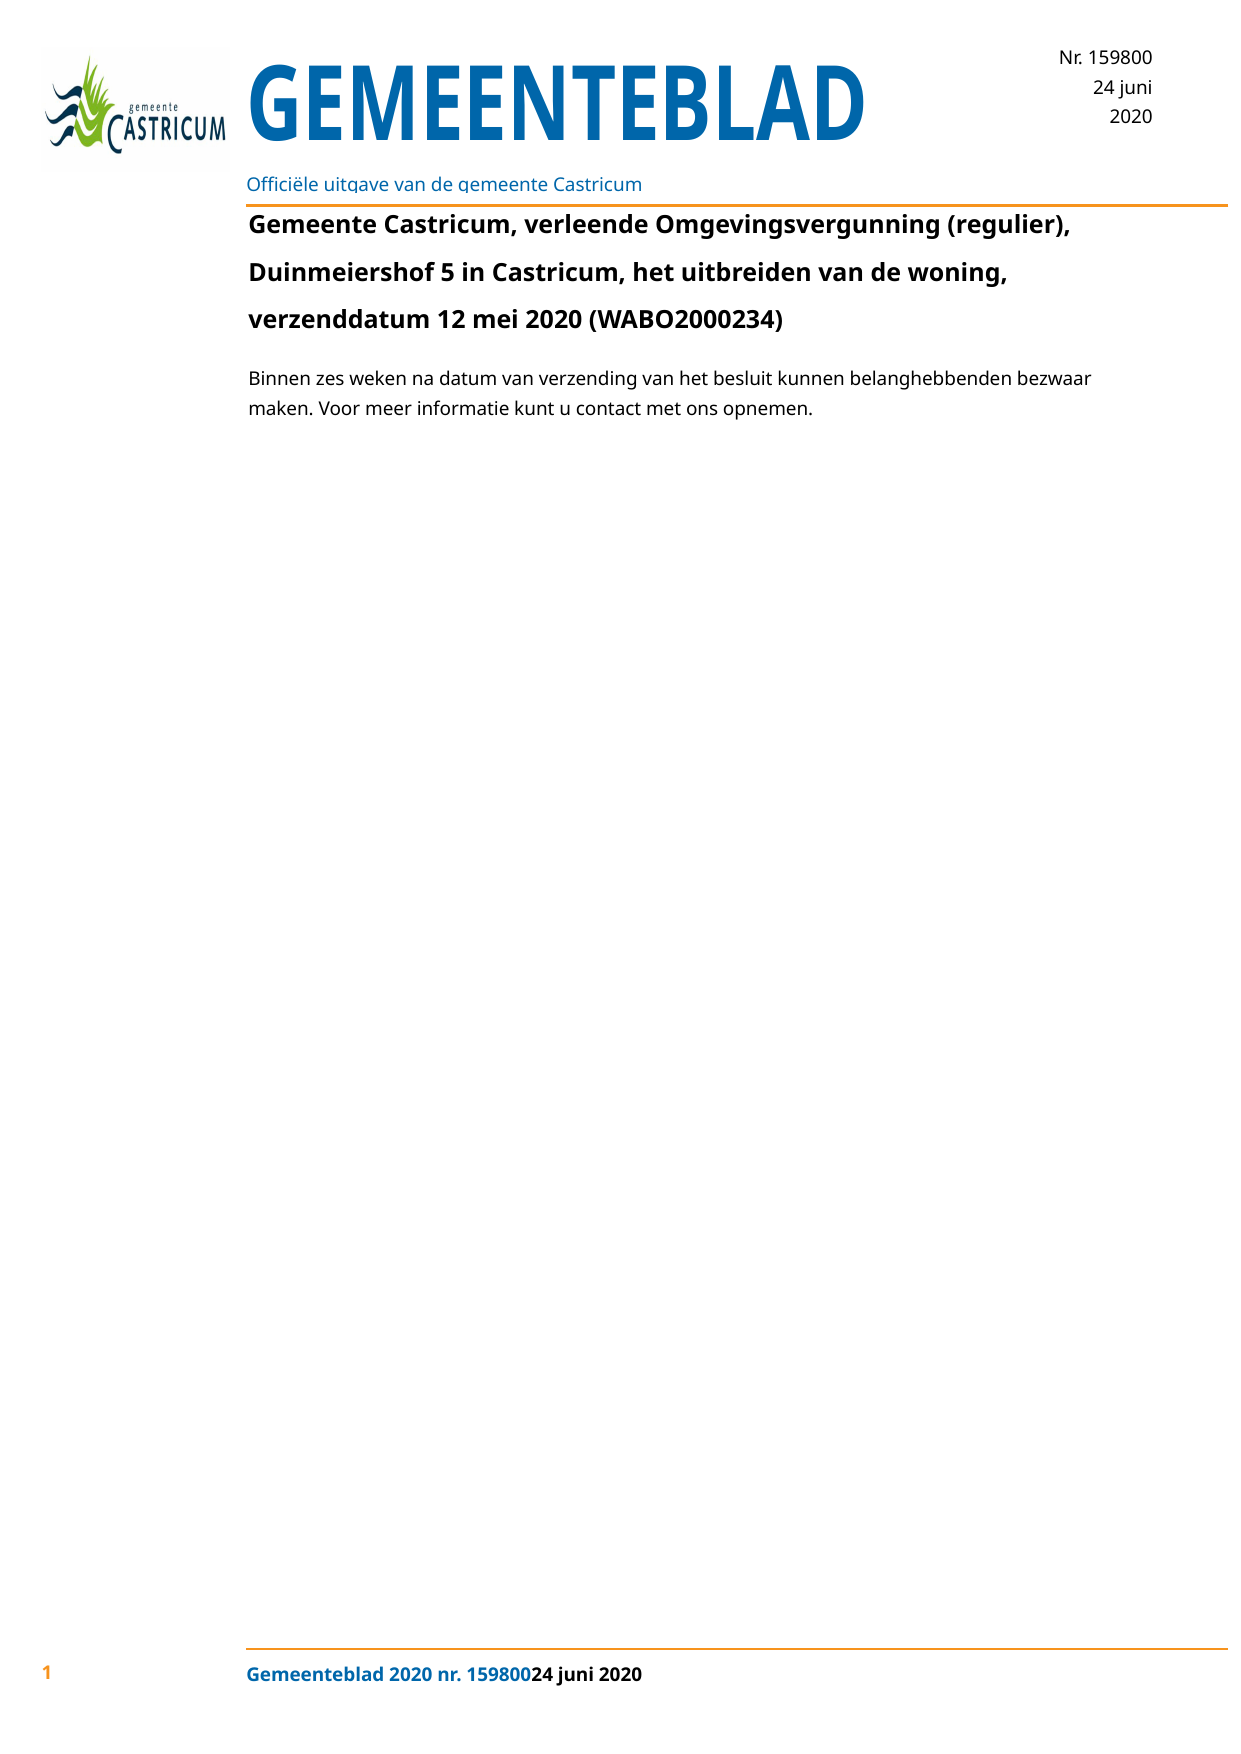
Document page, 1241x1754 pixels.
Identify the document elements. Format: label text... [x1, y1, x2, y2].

text Gemeente Castricum, verleende Omgevingsvergunning (regulier), Duinmeiershof 5 in Castricum, het uitbreiden van de woning, verzenddatum 12 mei 2020 (WABO2000234) [248, 207, 1152, 336]
text Binnen zes weken na datum van verzending van het besluit kunnen belanghebbenden bezwaar maken. Voor meer informatie kunt u contact met ons opnemen. [248, 366, 1152, 421]
picture [41, 47, 231, 172]
